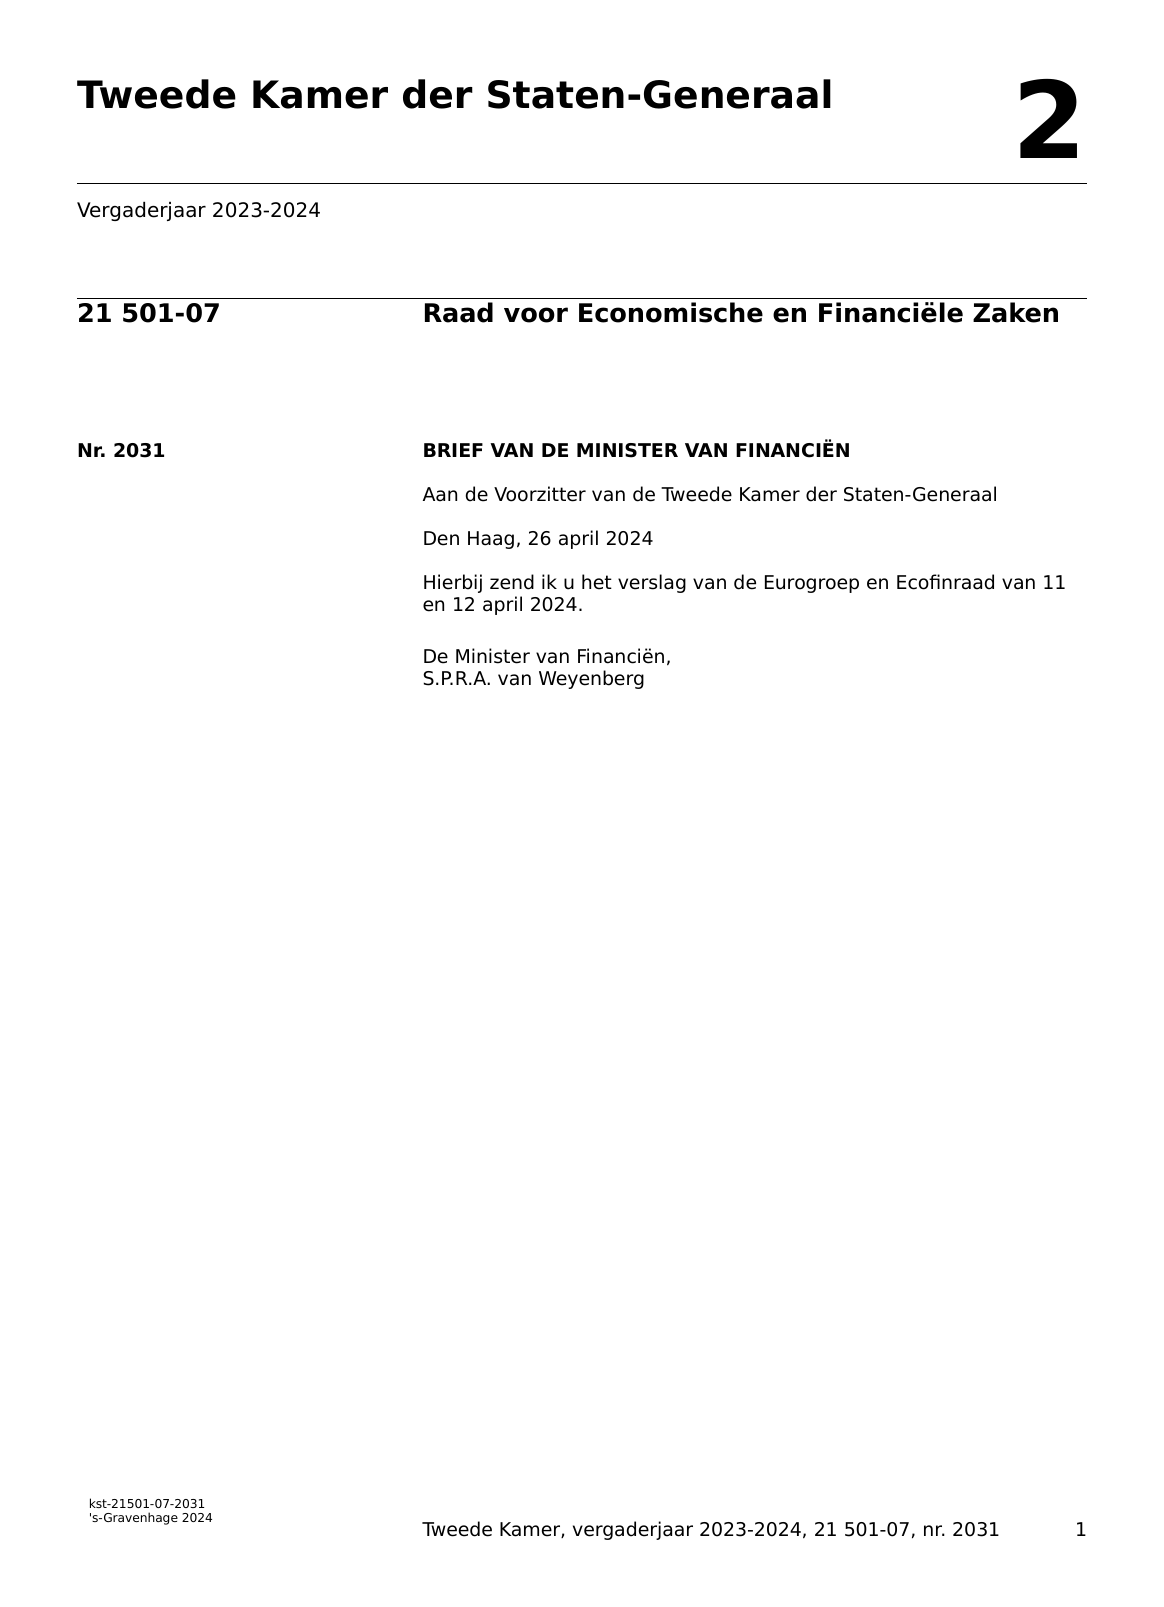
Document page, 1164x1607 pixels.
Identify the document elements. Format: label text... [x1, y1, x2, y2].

text kst-21501-07-2031 [88, 1497, 323, 1511]
text Aan de Voorzitter van de Tweede Kamer der Staten-Generaal [422, 484, 1087, 506]
text Hierbij zend ik u het verslag van de Eurogroep en Ecofinraad van 11 en 12 april 2024. [422, 572, 1087, 616]
table_header 2 [886, 59, 1087, 183]
subtitle 21 501-07 Raad voor Economische en Financiële Zaken [77, 299, 1087, 329]
table_cell Vergaderjaar 2023-2024 [77, 184, 1087, 298]
text 's-Gravenhage 2024 [88, 1511, 323, 1525]
table_header Tweede Kamer der Staten-Generaal [77, 59, 886, 183]
subtitle Nr. 2031 BRIEF VAN DE MINISTER VAN FINANCIËN [77, 440, 1087, 462]
text De Minister van Financiën, S.P.R.A. van Weyenberg [422, 646, 1087, 690]
text Den Haag, 26 april 2024 [422, 528, 1087, 550]
